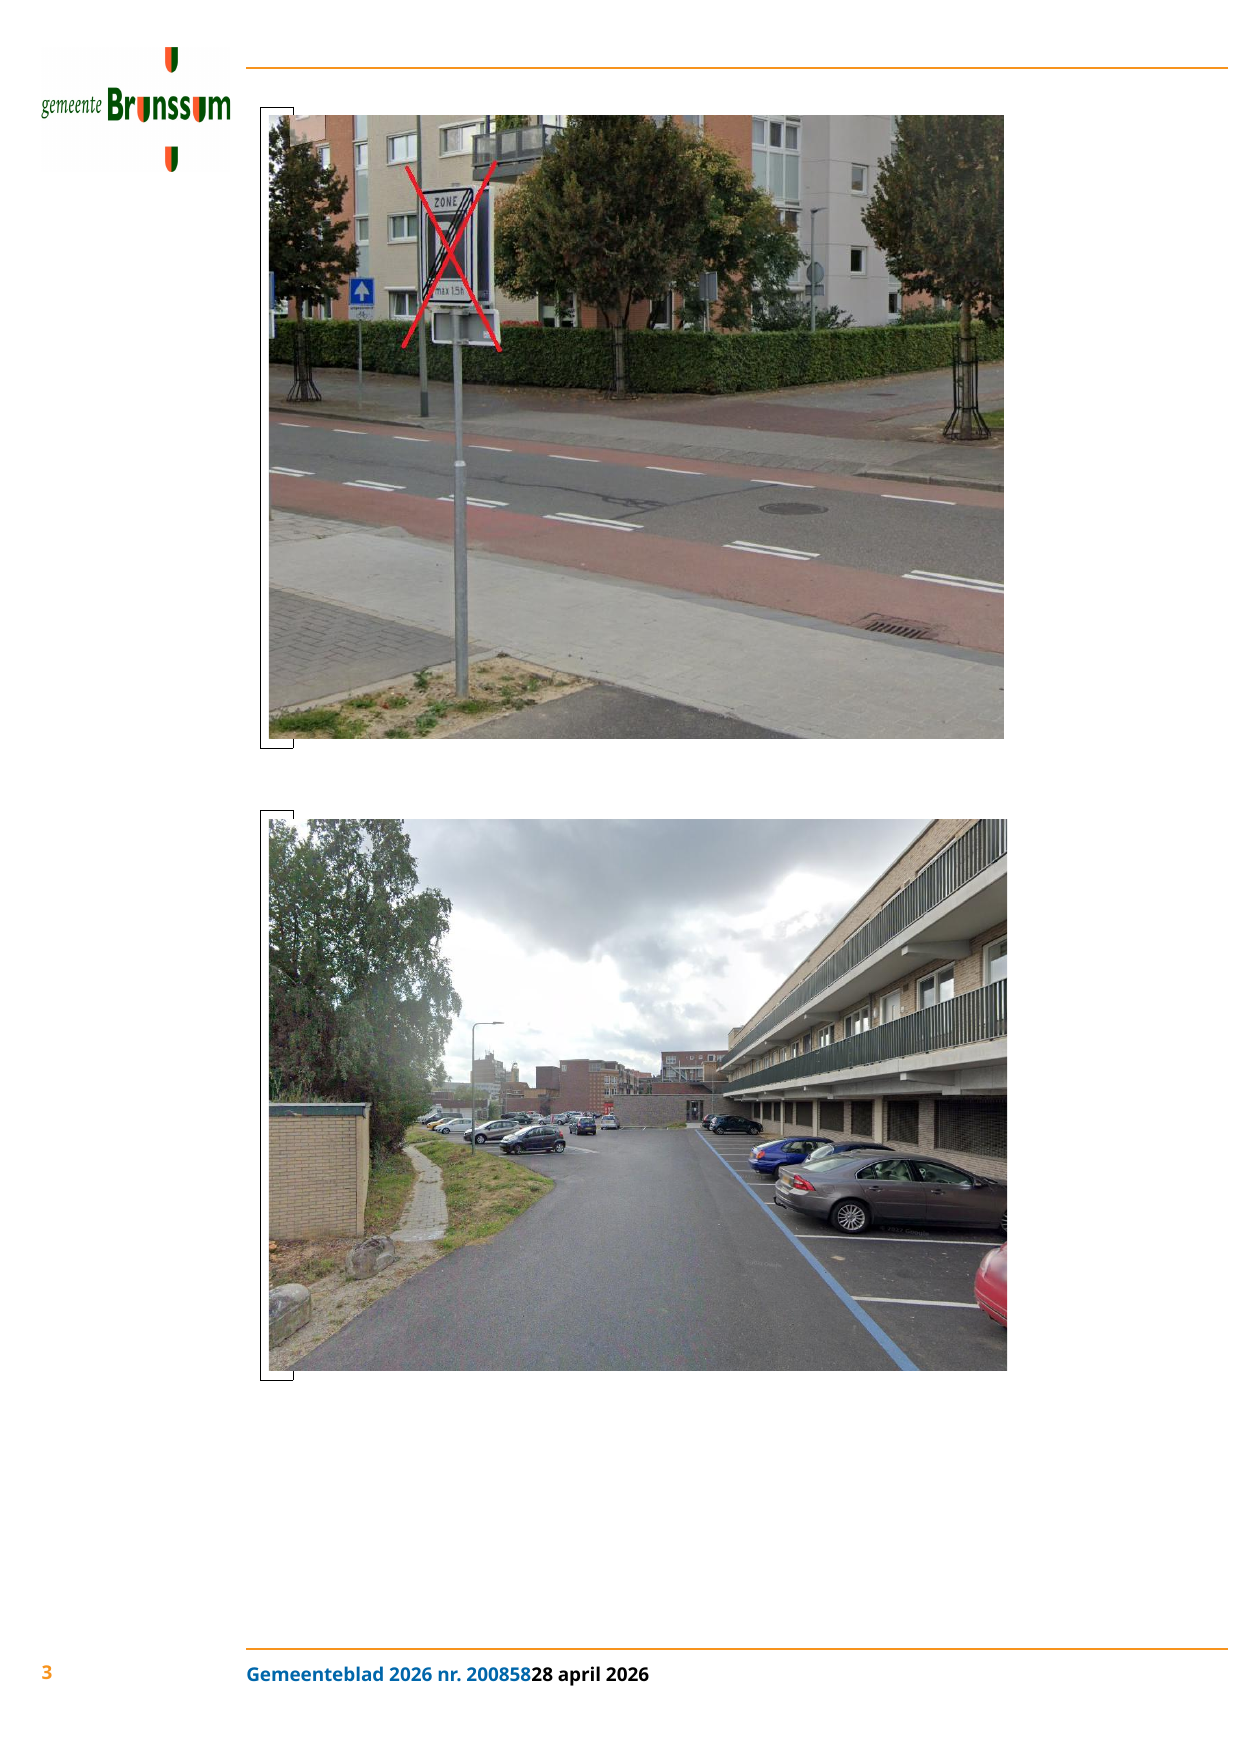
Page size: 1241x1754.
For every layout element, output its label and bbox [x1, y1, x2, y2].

picture [41, 47, 231, 172]
picture [268, 115, 1004, 739]
picture [268, 819, 1008, 1371]
